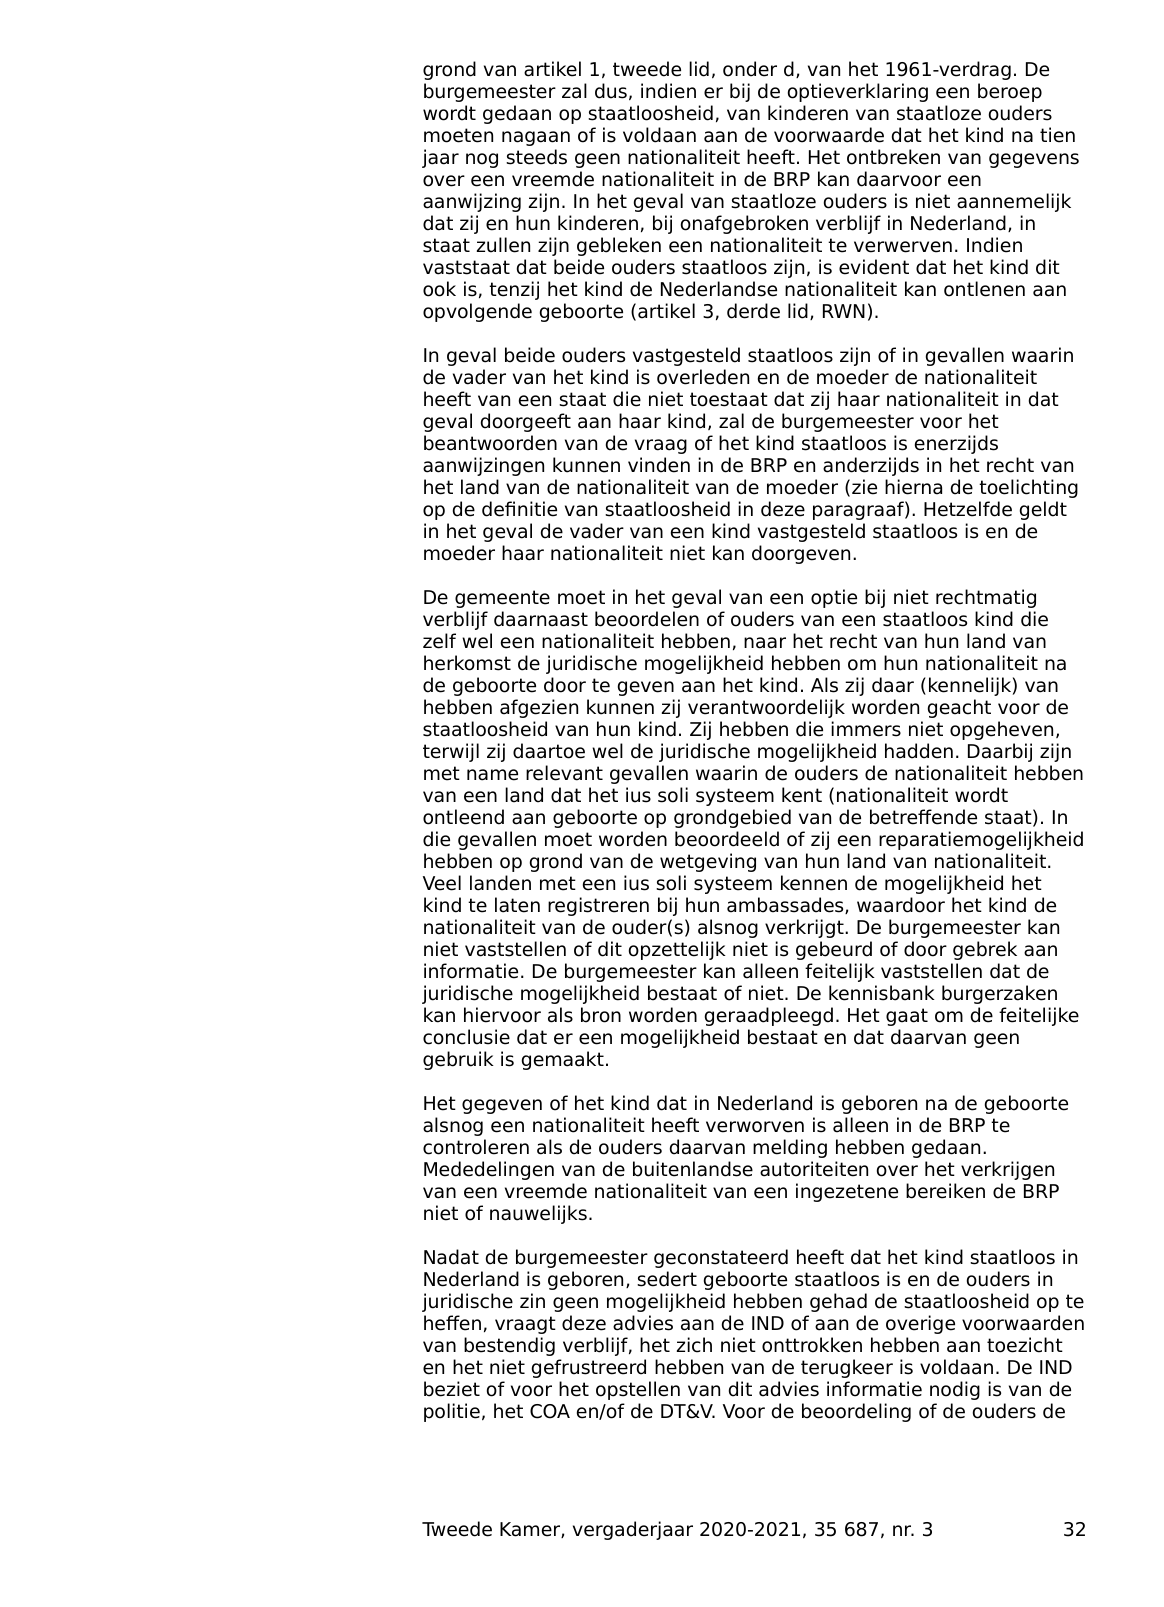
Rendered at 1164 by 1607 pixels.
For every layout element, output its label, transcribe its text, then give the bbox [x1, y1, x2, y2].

text grond van artikel 1, tweede lid, onder d, van het 1961-verdrag. De burgemeester zal dus, indien er bij de optieverklaring een beroep wordt gedaan op staatloosheid, van kinderen van staatloze ouders moeten nagaan of is voldaan aan de voorwaarde dat het kind na tien jaar nog steeds geen nationaliteit heeft. Het ontbreken van gegevens over een vreemde nationaliteit in de BRP kan daarvoor een aanwijzing zijn. In het geval van staatloze ouders is niet aannemelijk dat zij en hun kinderen, bij onafgebroken verblijf in Nederland, in staat zullen zijn gebleken een nationaliteit te verwerven. Indien vaststaat dat beide ouders staatloos zijn, is evident dat het kind dit ook is, tenzij het kind de Nederlandse nationaliteit kan ontlenen aan opvolgende geboorte (artikel 3, derde lid, RWN). [422, 59, 1087, 323]
text De gemeente moet in het geval van een optie bij niet rechtmatig verblijf daarnaast beoordelen of ouders van een staatloos kind die zelf wel een nationaliteit hebben, naar het recht van hun land van herkomst de juridische mogelijkheid hebben om hun nationaliteit na de geboorte door te geven aan het kind. Als zij daar (kennelijk) van hebben afgezien kunnen zij verantwoordelijk worden geacht voor de staatloosheid van hun kind. Zij hebben die immers niet opgeheven, terwijl zij daartoe wel de juridische mogelijkheid hadden. Daarbij zijn met name relevant gevallen waarin de ouders de nationaliteit hebben van een land dat het ius soli systeem kent (nationaliteit wordt ontleend aan geboorte op grondgebied van de betreffende staat). In die gevallen moet worden beoordeeld of zij een reparatiemogelijkheid hebben op grond van de wetgeving van hun land van nationaliteit. Veel landen met een ius soli systeem kennen de mogelijkheid het kind te laten registreren bij hun ambassades, waardoor het kind de nationaliteit van de ouder(s) alsnog verkrijgt. De burgemeester kan niet vaststellen of dit opzettelijk niet is gebeurd of door gebrek aan informatie. De burgemeester kan alleen feitelijk vaststellen dat de juridische mogelijkheid bestaat of niet. De kennisbank burgerzaken kan hiervoor als bron worden geraadpleegd. Het gaat om de feitelijke conclusie dat er een mogelijkheid bestaat en dat daarvan geen gebruik is gemaakt. [422, 587, 1087, 1071]
text In geval beide ouders vastgesteld staatloos zijn of in gevallen waarin de vader van het kind is overleden en de moeder de nationaliteit heeft van een staat die niet toestaat dat zij haar nationaliteit in dat geval doorgeeft aan haar kind, zal de burgemeester voor het beantwoorden van de vraag of het kind staatloos is enerzijds aanwijzingen kunnen vinden in de BRP en anderzijds in het recht van het land van de nationaliteit van de moeder (zie hierna de toelichting op de definitie van staatloosheid in deze paragraaf). Hetzelfde geldt in het geval de vader van een kind vastgesteld staatloos is en de moeder haar nationaliteit niet kan doorgeven. [422, 345, 1087, 565]
text Het gegeven of het kind dat in Nederland is geboren na de geboorte alsnog een nationaliteit heeft verworven is alleen in de BRP te controleren als de ouders daarvan melding hebben gedaan. Mededelingen van de buitenlandse autoriteiten over het verkrijgen van een vreemde nationaliteit van een ingezetene bereiken de BRP niet of nauwelijks. [422, 1093, 1087, 1224]
text Nadat de burgemeester geconstateerd heeft dat het kind staatloos in Nederland is geboren, sedert geboorte staatloos is en de ouders in juridische zin geen mogelijkheid hebben gehad de staatloosheid op te heffen, vraagt deze advies aan de IND of aan de overige voorwaarden van bestendig verblijf, het zich niet onttrokken hebben aan toezicht en het niet gefrustreerd hebben van de terugkeer is voldaan. De IND beziet of voor het opstellen van dit advies informatie nodig is van de politie, het COA en/of de DT&V. Voor de beoordeling of de ouders de [422, 1247, 1087, 1423]
